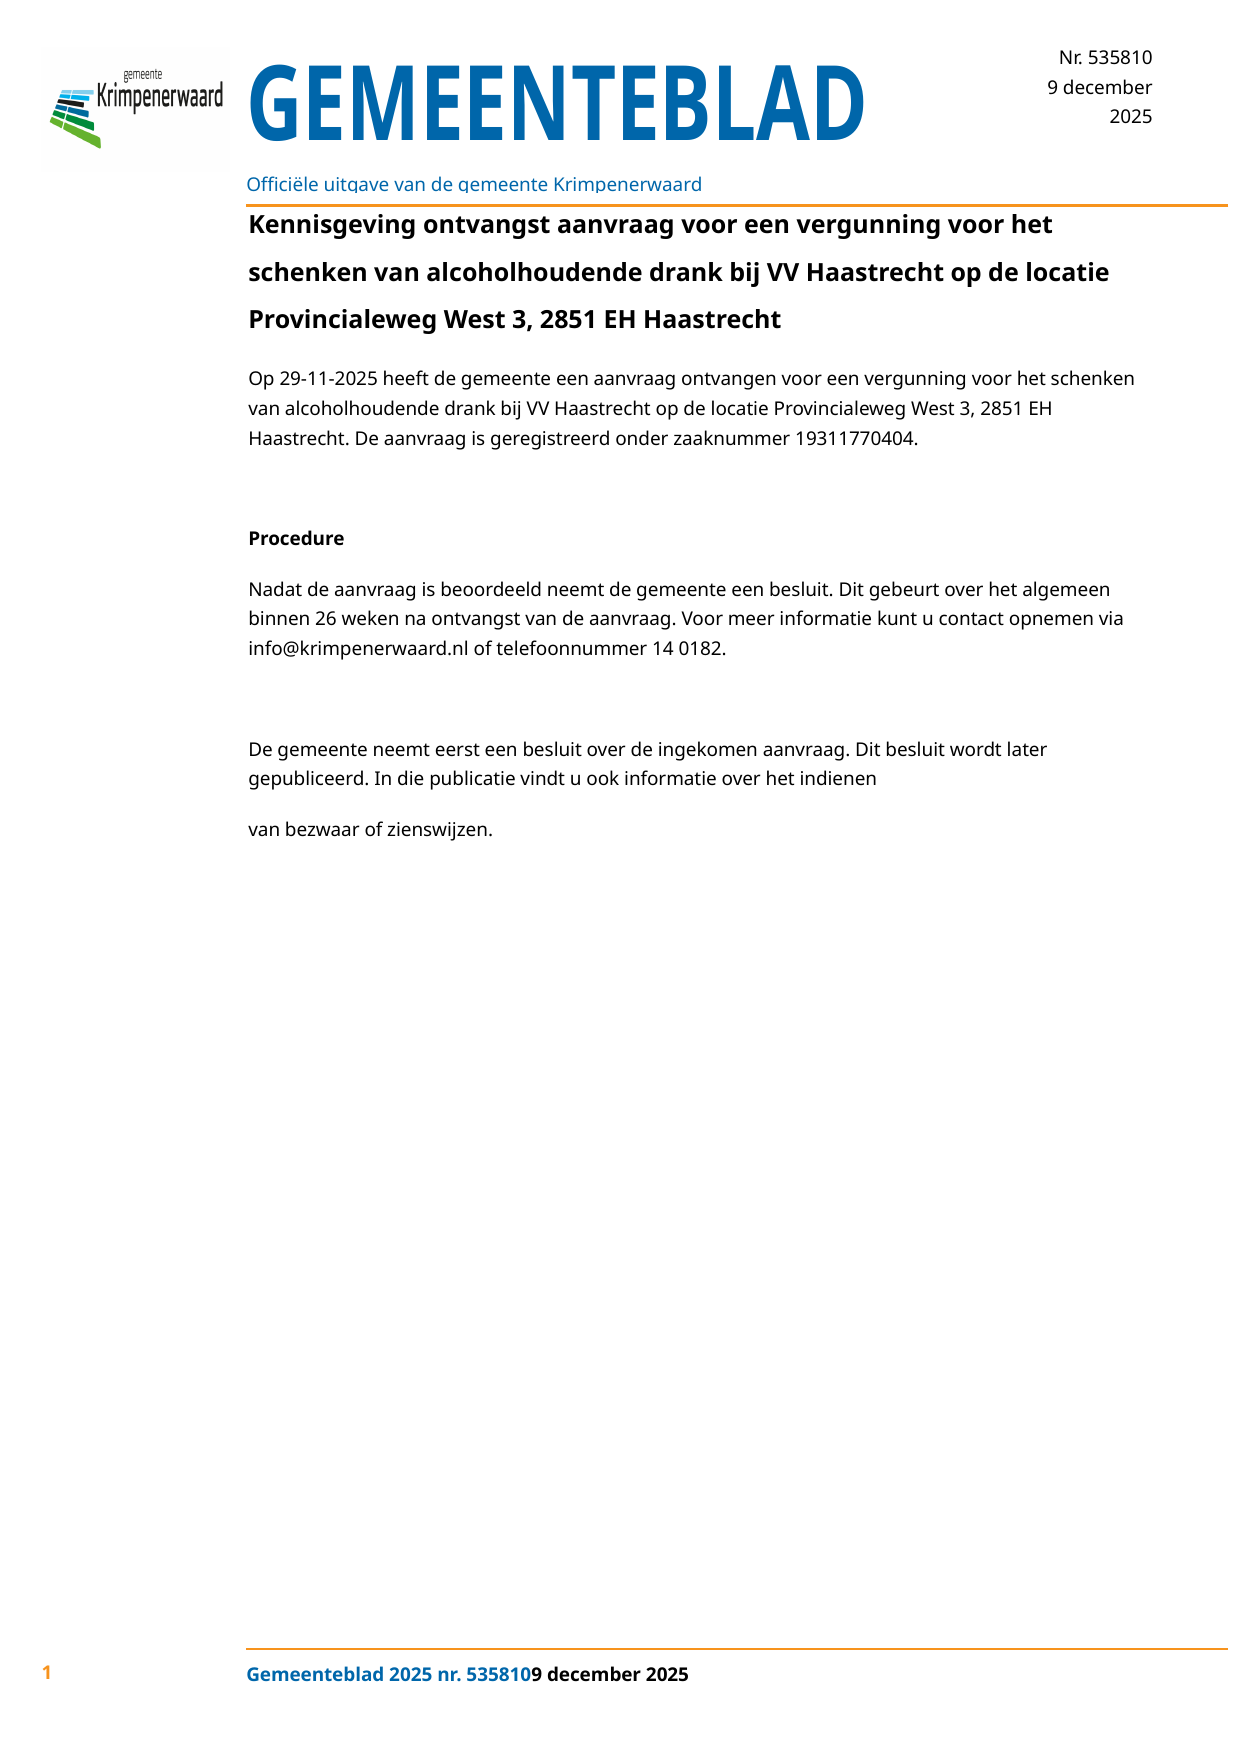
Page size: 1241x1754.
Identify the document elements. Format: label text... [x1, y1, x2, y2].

text Procedure [248, 526, 1152, 551]
text De gemeente neemt eerst een besluit over de ingekomen aanvraag. Dit besluit wordt later gepubliceerd. In die publicatie vindt u ook informatie over het indienen [248, 736, 1152, 791]
text Nadat de aanvraag is beoordeeld neemt de gemeente een besluit. Dit gebeurt over het algemeen binnen 26 weken na ontvangst van de aanvraag. Voor meer informatie kunt u contact opnemen via info@krimpenerwaard.nl of telefoonnummer 14 0182. [248, 576, 1152, 661]
text Op 29-11-2025 heeft de gemeente een aanvraag ontvangen voor een vergunning voor het schenken van alcoholhoudende drank bij VV Haastrecht op de locatie Provincialeweg West 3, 2851 EH Haastrecht. De aanvraag is geregistreerd onder zaaknummer 19311770404. [248, 366, 1152, 450]
picture [41, 47, 231, 172]
text van bezwaar of zienswijzen. [248, 816, 1152, 842]
text Kennisgeving ontvangst aanvraag voor een vergunning voor het schenken van alcoholhoudende drank bij VV Haastrecht op de locatie Provincialeweg West 3, 2851 EH Haastrecht [248, 207, 1152, 336]
